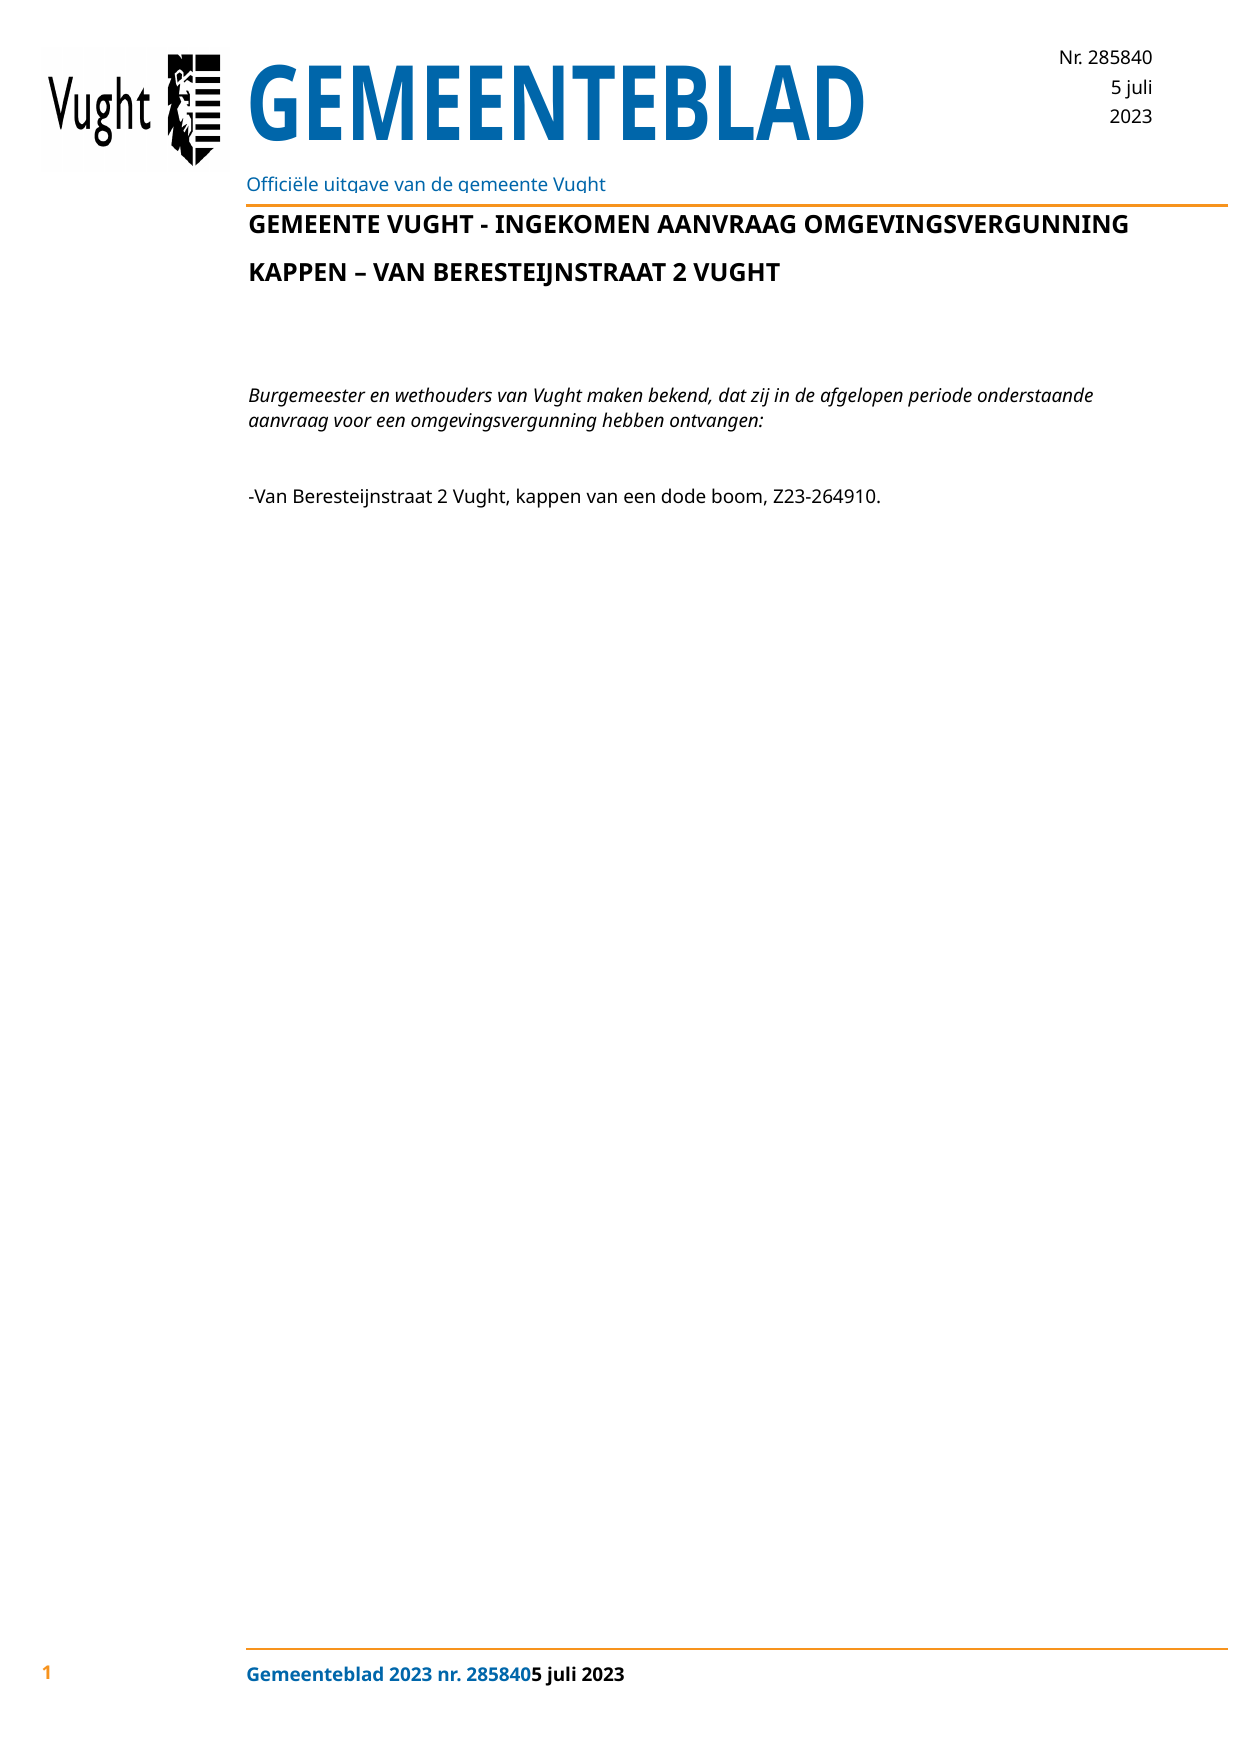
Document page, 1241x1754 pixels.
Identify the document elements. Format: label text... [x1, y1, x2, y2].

text -Van Beresteijnstraat 2 Vught, kappen van een dode boom, Z23-264910. [248, 484, 1152, 509]
picture [41, 47, 231, 172]
text GEMEENTE VUGHT - INGEKOMEN AANVRAAG OMGEVINGSVERGUNNING KAPPEN – VAN BERESTEIJNSTRAAT 2 VUGHT [248, 207, 1152, 288]
text Burgemeester en wethouders van Vught maken bekend, dat zij in de afgelopen periode onderstaande aanvraag voor een omgevingsvergunning hebben ontvangen: [248, 382, 1152, 433]
